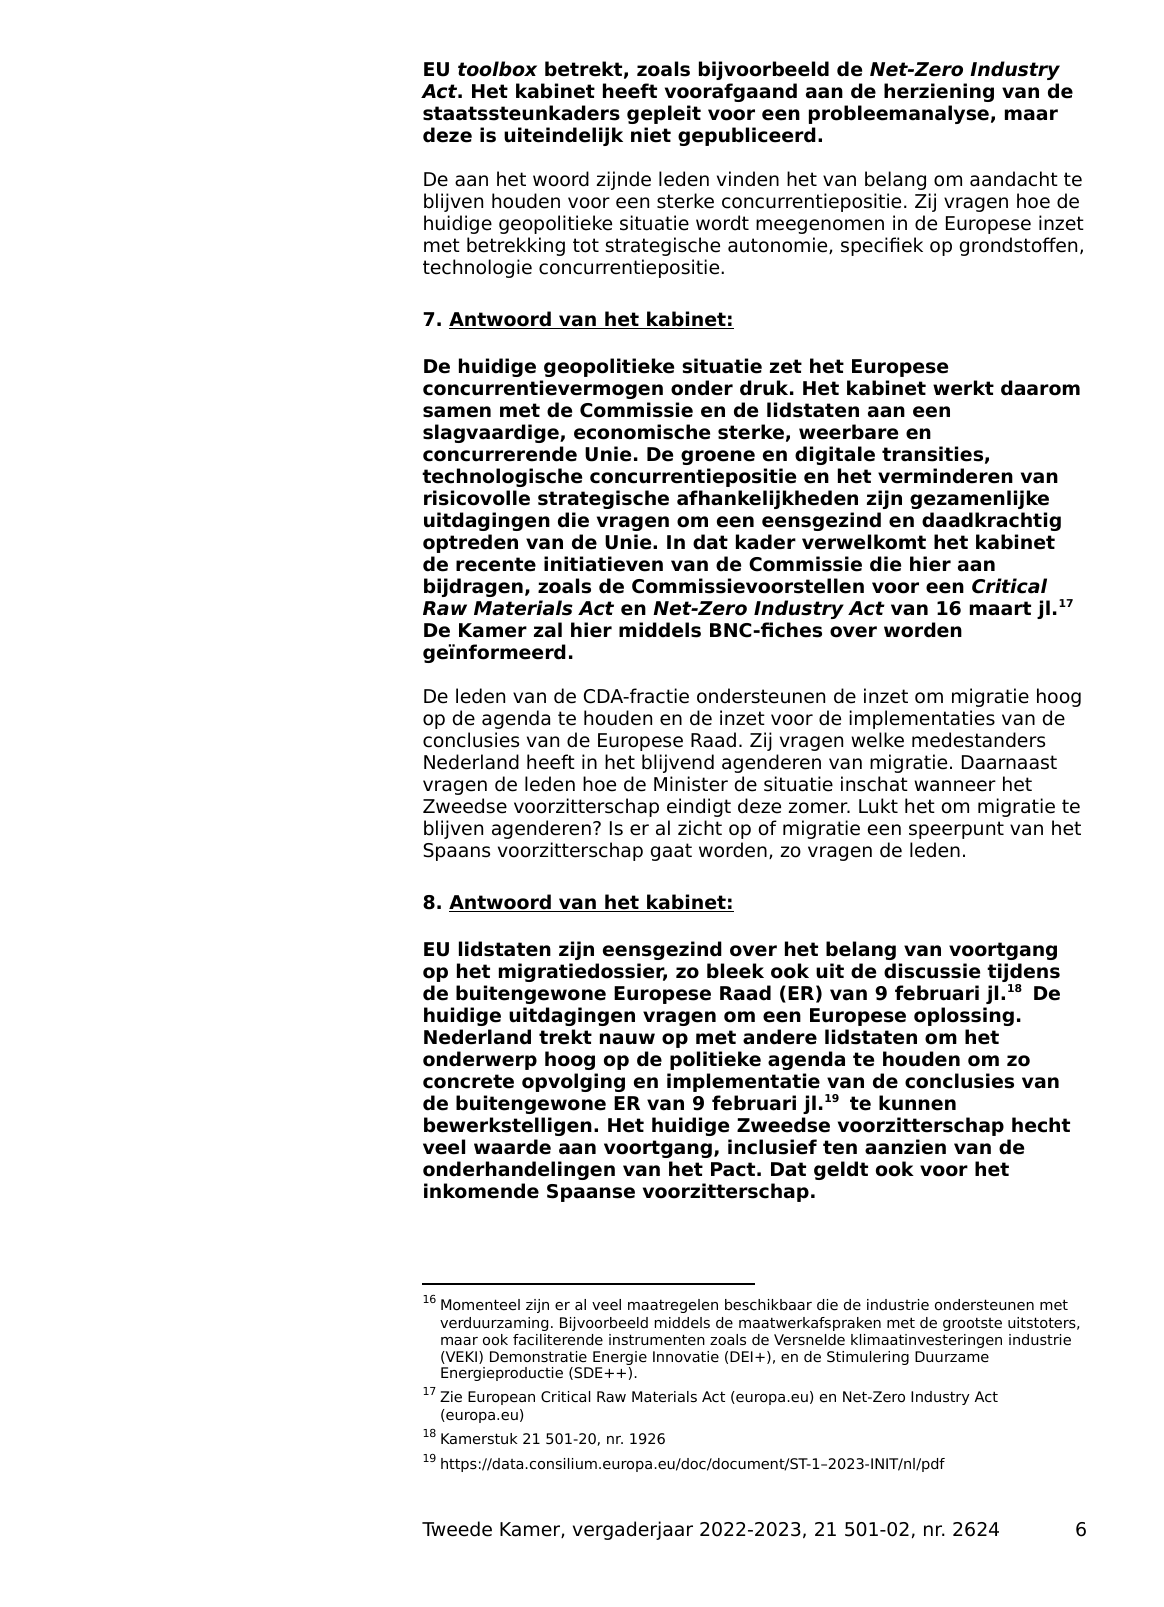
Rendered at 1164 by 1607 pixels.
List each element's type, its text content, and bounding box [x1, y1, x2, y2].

text Zie European Critical Raw Materials Act (europa.eu) en Net-Zero Industry Act (europa.eu) [422, 1385, 1087, 1424]
text De huidige geopolitieke situatie zet het Europese concurrentievermogen onder druk. Het kabinet werkt daarom samen met de Commissie en de lidstaten aan een slagvaardige, economische sterke, weerbare en concurrerende Unie. De groene en digitale transities, technologische concurrentiepositie en het verminderen van risicovolle strategische afhankelijkheden zijn gezamenlijke uitdagingen die vragen om een eensgezind en daadkrachtig optreden van de Unie. In dat kader verwelkomt het kabinet de recente initiatieven van de Commissie die hier aan bijdragen, zoals de Commissievoorstellen voor een Critical Raw Materials Act en Net-Zero Industry Act van 16 maart jl. De Kamer zal hier middels BNC-fiches over worden geïnformeerd. [422, 356, 1087, 664]
text EU lidstaten zijn eensgezind over het belang van voortgang op het migratiedossier, zo bleek ook uit de discussie tijdens de buitengewone Europese Raad (ER) van 9 februari jl. De huidige uitdagingen vragen om een Europese oplossing. Nederland trekt nauw op met andere lidstaten om het onderwerp hoog op de politieke agenda te houden om zo concrete opvolging en implementatie van de conclusies van de buitengewone ER van 9 februari jl. te kunnen bewerkstelligen. Het huidige Zweedse voorzitterschap hecht veel waarde aan voortgang, inclusief ten aanzien van de onderhandelingen van het Pact. Dat geldt ook voor het inkomende Spaanse voorzitterschap. [422, 939, 1087, 1202]
text Kamerstuk 21 501-20, nr. 1926 [422, 1427, 1087, 1449]
text Momenteel zijn er al veel maatregelen beschikbaar die de industrie ondersteunen met verduurzaming. Bijvoorbeeld middels de maatwerkafspraken met de grootste uitstoters, maar ook faciliterende instrumenten zoals de Versnelde klimaatinvesteringen industrie (VEKI) Demonstratie Energie Innovatie (DEI+), en de Stimulering Duurzame Energieproductie (SDE++). [422, 1293, 1087, 1382]
text EU toolbox betrekt, zoals bijvoorbeeld de Net-Zero Industry Act. Het kabinet heeft voorafgaand aan de herziening van de staatssteunkaders gepleit voor een probleemanalyse, maar deze is uiteindelijk niet gepubliceerd. [422, 59, 1087, 147]
text De leden van de CDA-fractie ondersteunen de inzet om migratie hoog op de agenda te houden en de inzet voor de implementaties van de conclusies van de Europese Raad. Zij vragen welke medestanders Nederland heeft in het blijvend agenderen van migratie. Daarnaast vragen de leden hoe de Minister de situatie inschat wanneer het Zweedse voorzitterschap eindigt deze zomer. Lukt het om migratie te blijven agenderen? Is er al zicht op of migratie een speerpunt van het Spaans voorzitterschap gaat worden, zo vragen de leden. [422, 686, 1087, 862]
text https://data.consilium.europa.eu/doc/document/ST-1–2023-INIT/nl/pdf [422, 1452, 1087, 1474]
subtitle 7. Antwoord van het kabinet: [422, 309, 1087, 331]
text De aan het woord zijnde leden vinden het van belang om aandacht te blijven houden voor een sterke concurrentiepositie. Zij vragen hoe de huidige geopolitieke situatie wordt meegenomen in de Europese inzet met betrekking tot strategische autonomie, specifiek op grondstoffen, technologie concurrentiepositie. [422, 169, 1087, 279]
subtitle 8. Antwoord van het kabinet: [422, 892, 1087, 914]
